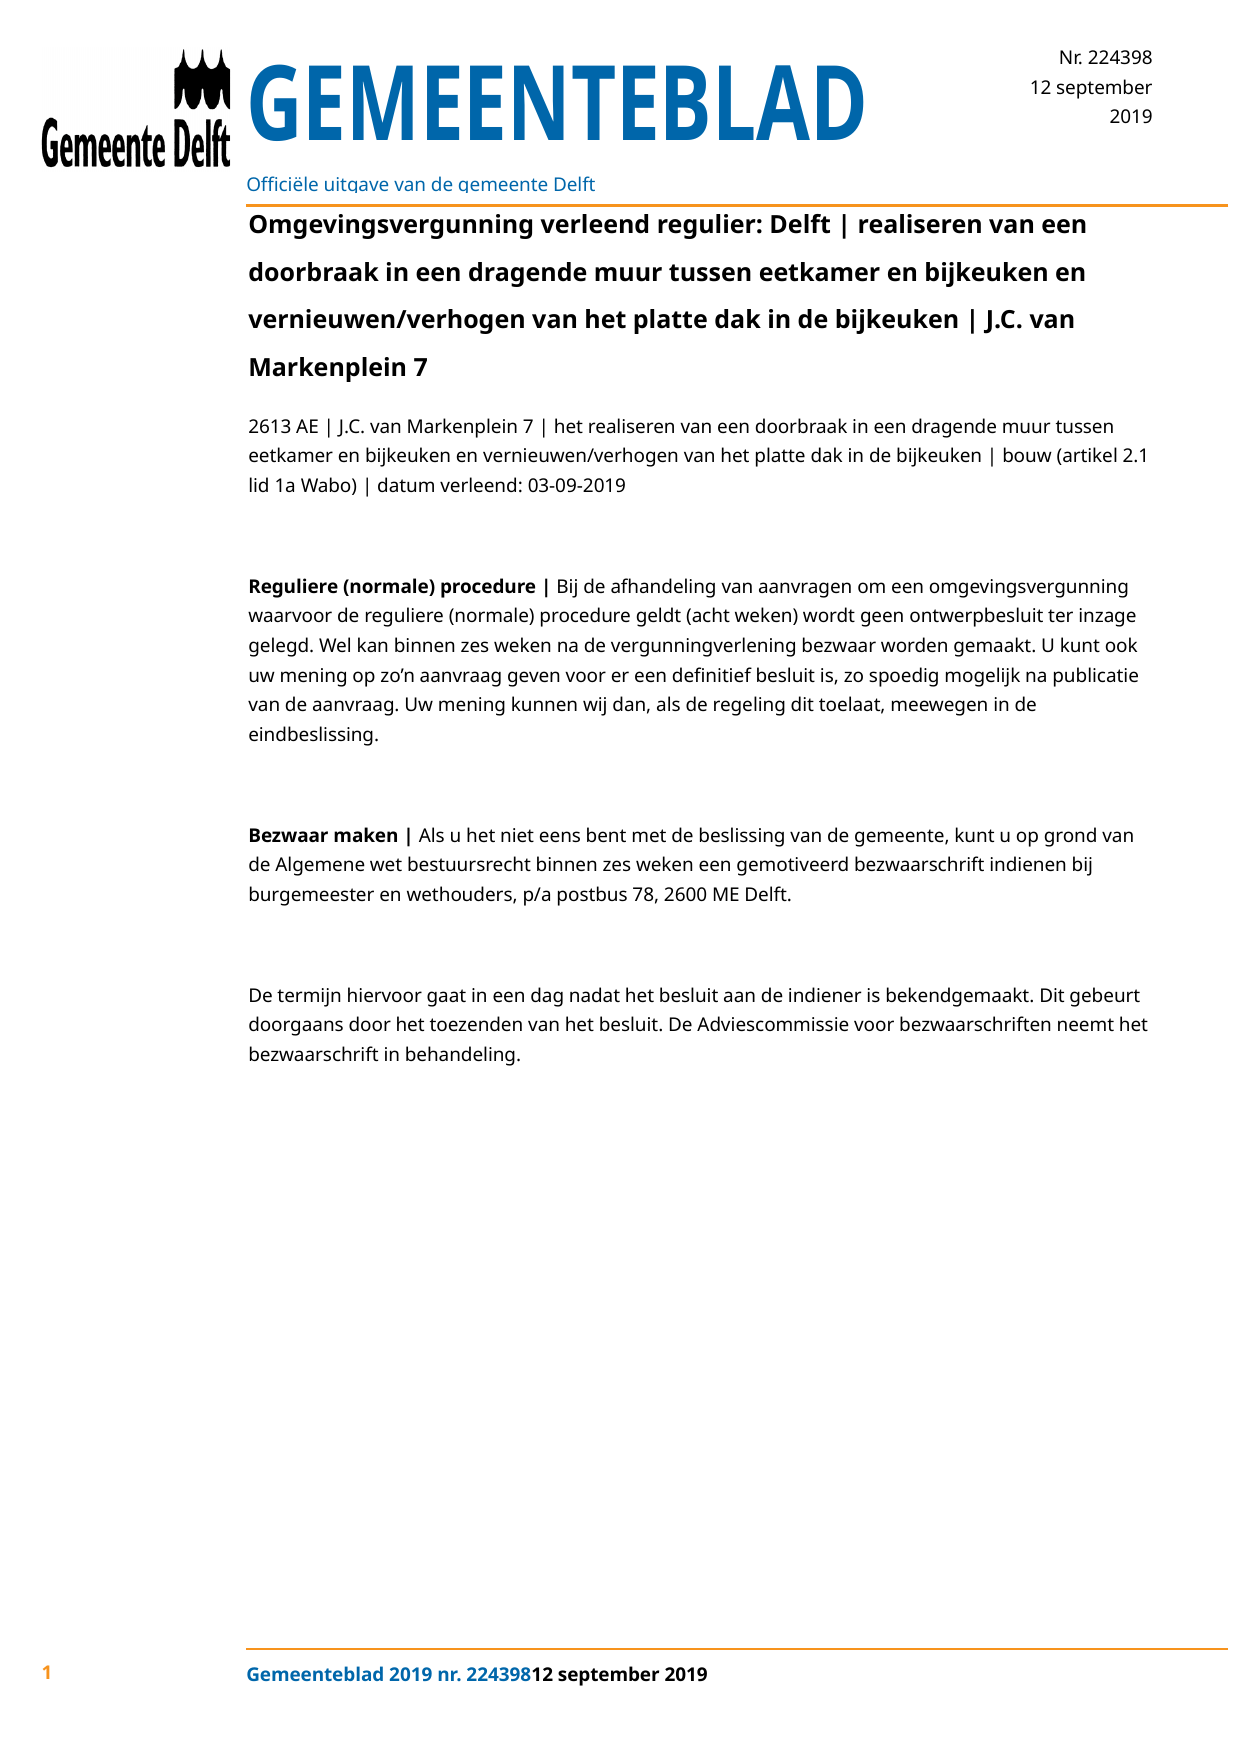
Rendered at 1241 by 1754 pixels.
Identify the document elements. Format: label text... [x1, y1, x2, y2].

text Omgevingsvergunning verleend regulier: Delft | realiseren van een doorbraak in een dragende muur tussen eetkamer en bijkeuken en vernieuwen/verhogen van het platte dak in de bijkeuken | J.C. van Markenplein 7 [248, 207, 1152, 384]
text Bezwaar maken | Als u het niet eens bent met de beslissing van de gemeente, kunt u op grond van de Algemene wet bestuursrecht binnen zes weken een gemotiveerd bezwaarschrift indienen bij burgemeester en wethouders, p/a postbus 78, 2600 ME Delft. [248, 822, 1152, 907]
text Reguliere (normale) procedure | Bij de afhandeling van aanvragen om een omgevingsvergunning waarvoor de reguliere (normale) procedure geldt (acht weken) wordt geen ontwerpbesluit ter inzage gelegd. Wel kan binnen zes weken na de vergunningverlening bezwaar worden gemaakt. U kunt ook uw mening op zo’n aanvraag geven voor er een definitief besluit is, zo spoedig mogelijk na publicatie van de aanvraag. Uw mening kunnen wij dan, als de regeling dit toelaat, meewegen in de eindbeslissing. [248, 573, 1152, 747]
text 2613 AE | J.C. van Markenplein 7 | het realiseren van een doorbraak in een dragende muur tussen eetkamer en bijkeuken en vernieuwen/verhogen van het platte dak in de bijkeuken | bouw (artikel 2.1 lid 1a Wabo) | datum verleend: 03-09-2019 [248, 413, 1152, 498]
text De termijn hiervoor gaat in een dag nadat het besluit aan de indiener is bekendgemaakt. Dit gebeurt doorgaans door het toezenden van het besluit. De Adviescommissie voor bezwaarschriften neemt het bezwaarschrift in behandeling. [248, 982, 1152, 1067]
picture [41, 47, 231, 172]
